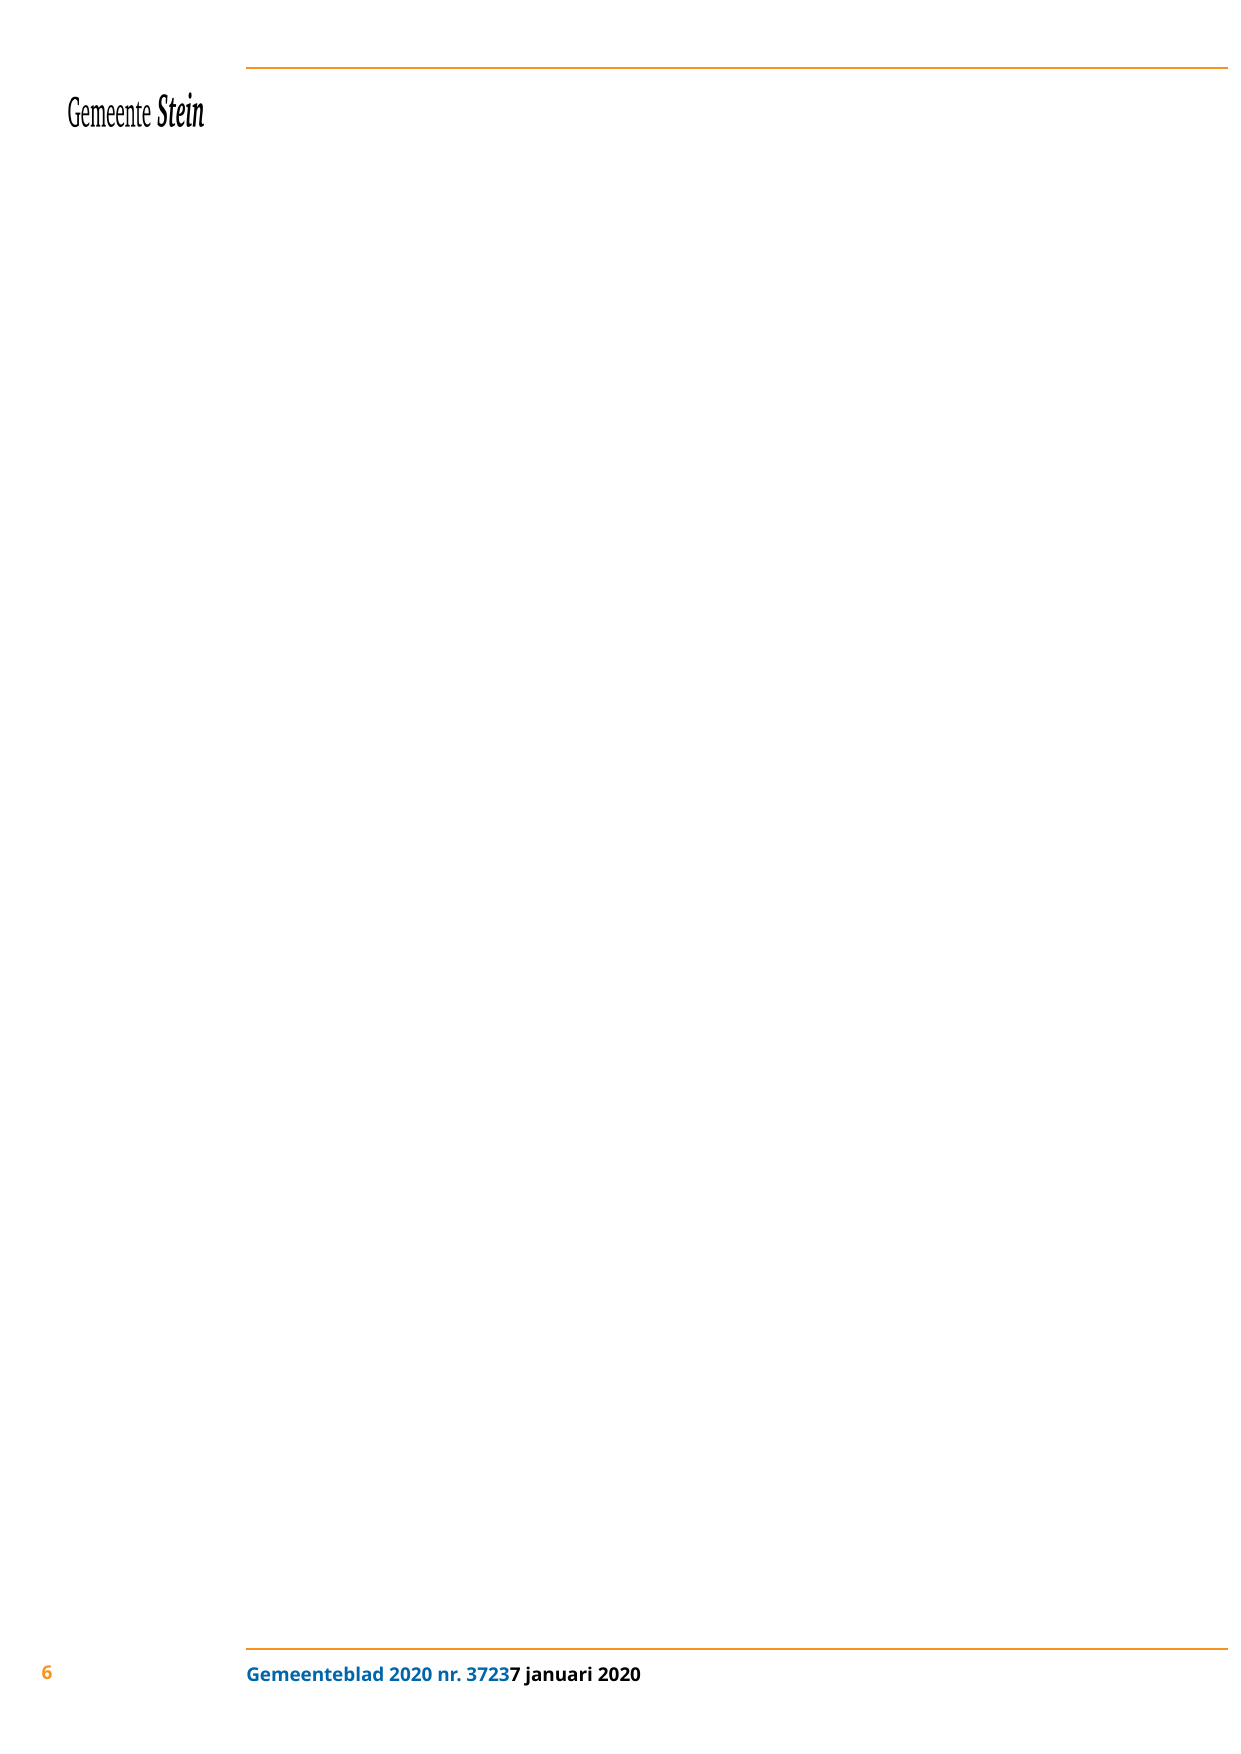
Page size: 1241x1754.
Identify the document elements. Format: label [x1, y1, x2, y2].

picture [41, 47, 231, 172]
